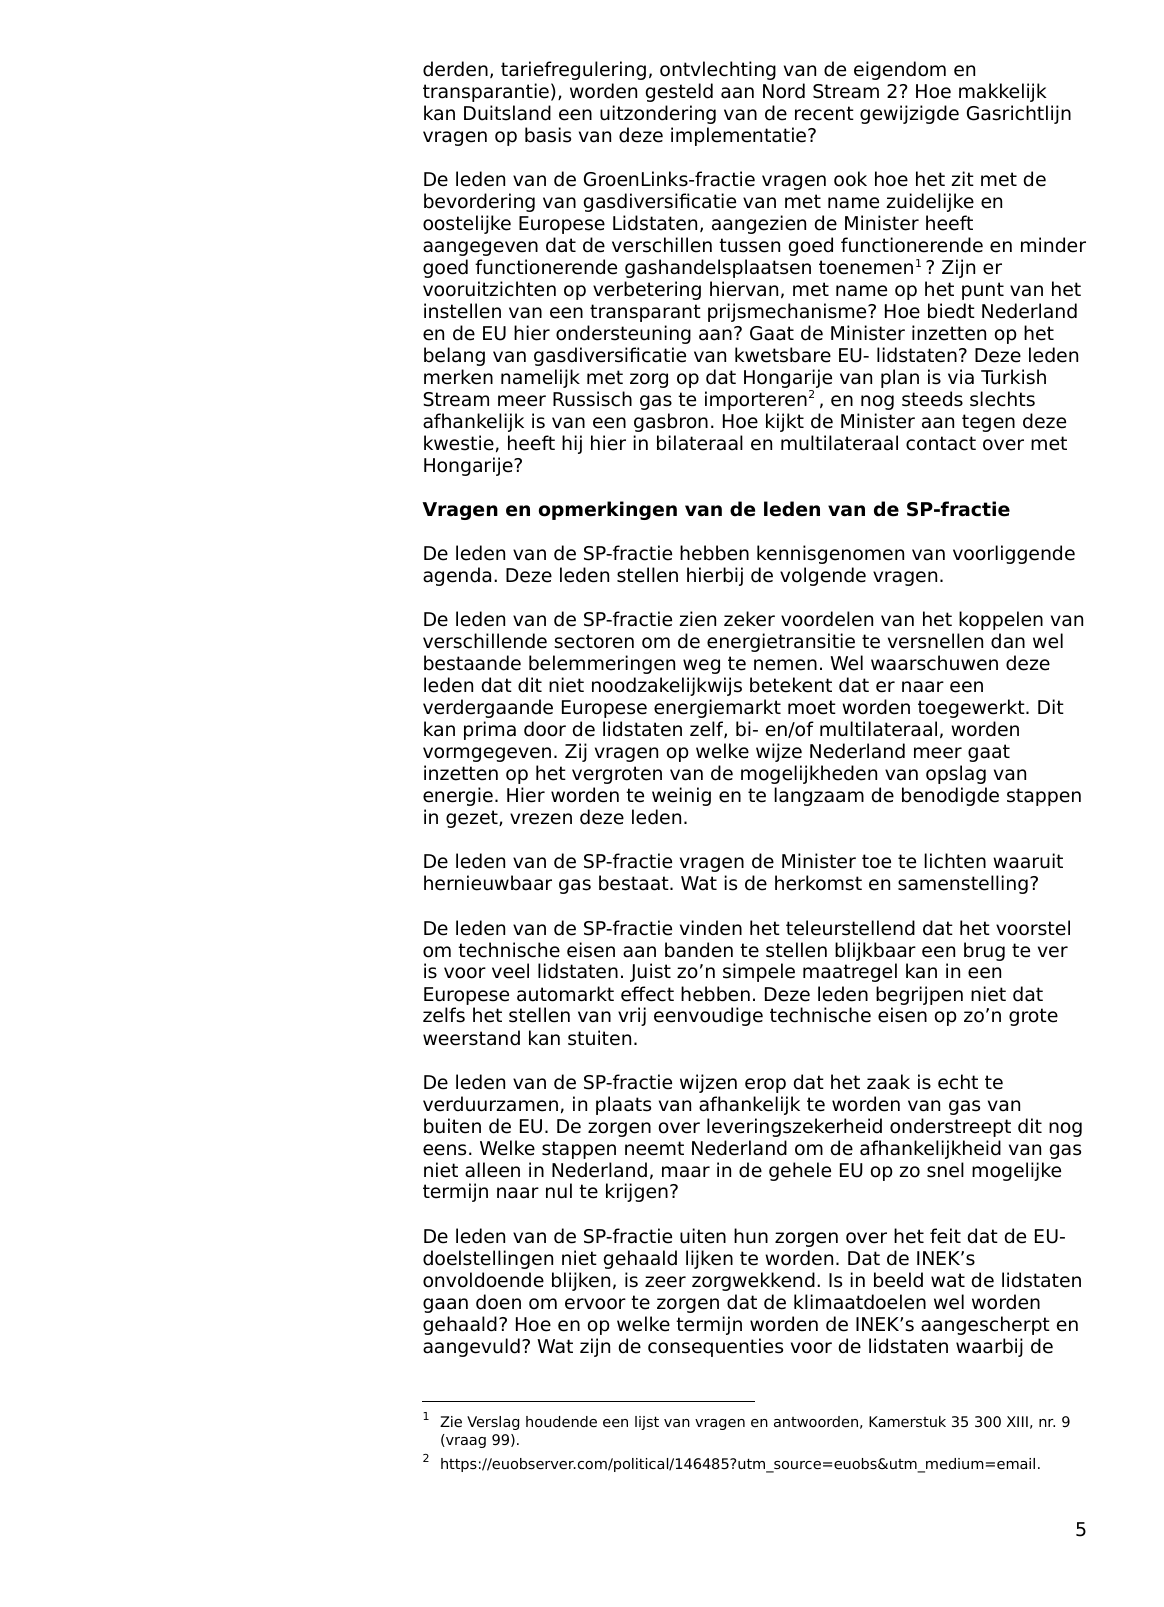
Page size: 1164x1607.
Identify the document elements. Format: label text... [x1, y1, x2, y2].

text https://euobserver.com/political/146485?utm_source=euobs&utm_medium=email. [422, 1452, 1087, 1474]
subtitle Vragen en opmerkingen van de leden van de SP-fractie [422, 499, 1087, 521]
text Zie Verslag houdende een lijst van vragen en antwoorden, Kamerstuk 35 300 XIII, nr. 9 (vraag 99). [422, 1410, 1087, 1449]
text De leden van de SP-fractie zien zeker voordelen van het koppelen van verschillende sectoren om de energietransitie te versnellen dan wel bestaande belemmeringen weg te nemen. Wel waarschuwen deze leden dat dit niet noodzakelijkwijs betekent dat er naar een verdergaande Europese energiemarkt moet worden toegewerkt. Dit kan prima door de lidstaten zelf, bi- en/of multilateraal, worden vormgegeven. Zij vragen op welke wijze Nederland meer gaat inzetten op het vergroten van de mogelijkheden van opslag van energie. Hier worden te weinig en te langzaam de benodigde stappen in gezet, vrezen deze leden. [422, 609, 1087, 829]
text De leden van de SP-fractie uiten hun zorgen over het feit dat de EU-doelstellingen niet gehaald lijken te worden. Dat de INEK’s onvoldoende blijken, is zeer zorgwekkend. Is in beeld wat de lidstaten gaan doen om ervoor te zorgen dat de klimaatdoelen wel worden gehaald? Hoe en op welke termijn worden de INEK’s aangescherpt en aangevuld? Wat zijn de consequenties voor de lidstaten waarbij de [422, 1226, 1087, 1357]
text De leden van de SP-fractie wijzen erop dat het zaak is echt te verduurzamen, in plaats van afhankelijk te worden van gas van buiten de EU. De zorgen over leveringszekerheid onderstreept dit nog eens. Welke stappen neemt Nederland om de afhankelijkheid van gas niet alleen in Nederland, maar in de gehele EU op zo snel mogelijke termijn naar nul te krijgen? [422, 1072, 1087, 1203]
text De leden van de SP-fractie hebben kennisgenomen van voorliggende agenda. Deze leden stellen hierbij de volgende vragen. [422, 543, 1087, 587]
text De leden van de GroenLinks-fractie vragen ook hoe het zit met de bevordering van gasdiversificatie van met name zuidelijke en oostelijke Europese Lidstaten, aangezien de Minister heeft aangegeven dat de verschillen tussen goed functionerende en minder goed functionerende gashandelsplaatsen toenemen? Zijn er vooruitzichten op verbetering hiervan, met name op het punt van het instellen van een transparant prijsmechanisme? Hoe biedt Nederland en de EU hier ondersteuning aan? Gaat de Minister inzetten op het belang van gasdiversificatie van kwetsbare EU- lidstaten? Deze leden merken namelijk met zorg op dat Hongarije van plan is via Turkish Stream meer Russisch gas te importeren, en nog steeds slechts afhankelijk is van een gasbron. Hoe kijkt de Minister aan tegen deze kwestie, heeft hij hier in bilateraal en multilateraal contact over met Hongarije? [422, 169, 1087, 477]
text De leden van de SP-fractie vragen de Minister toe te lichten waaruit hernieuwbaar gas bestaat. Wat is de herkomst en samenstelling? [422, 851, 1087, 895]
text derden, tariefregulering, ontvlechting van de eigendom en transparantie), worden gesteld aan Nord Stream 2? Hoe makkelijk kan Duitsland een uitzondering van de recent gewijzigde Gasrichtlijn vragen op basis van deze implementatie? [422, 59, 1087, 147]
text De leden van de SP-fractie vinden het teleurstellend dat het voorstel om technische eisen aan banden te stellen blijkbaar een brug te ver is voor veel lidstaten. Juist zo’n simpele maatregel kan in een Europese automarkt effect hebben. Deze leden begrijpen niet dat zelfs het stellen van vrij eenvoudige technische eisen op zo’n grote weerstand kan stuiten. [422, 917, 1087, 1049]
